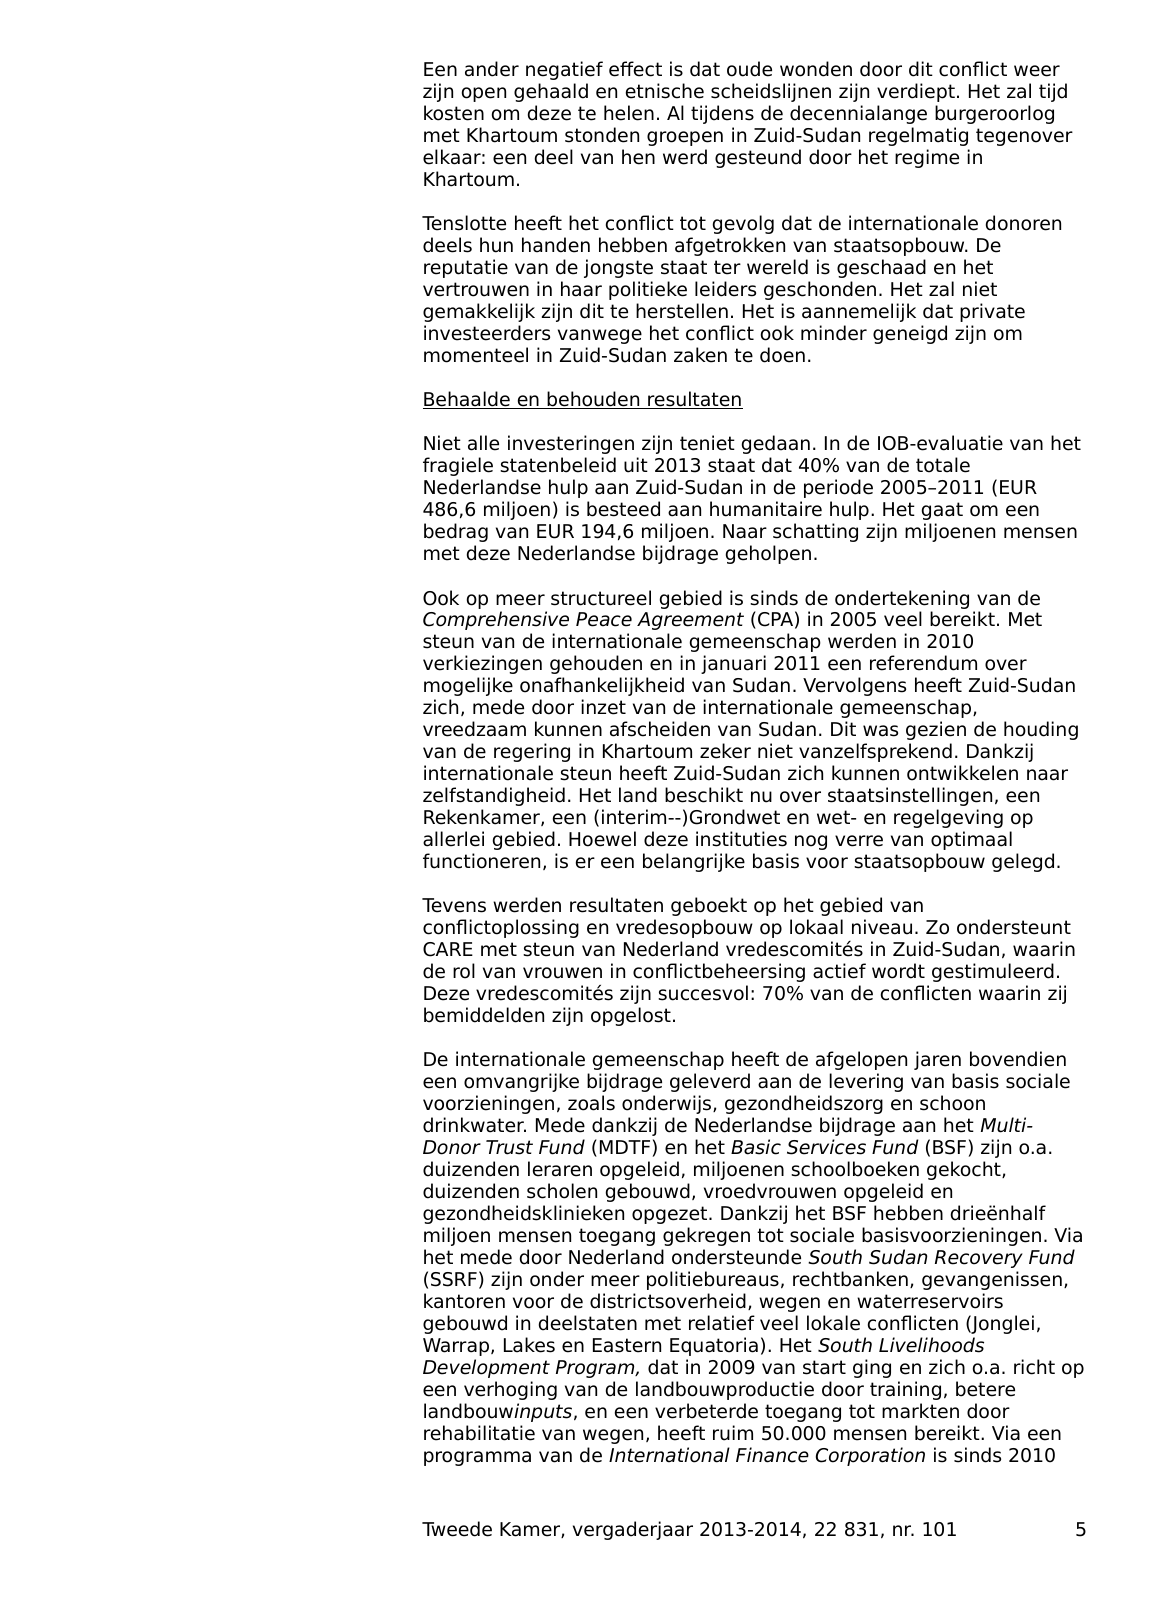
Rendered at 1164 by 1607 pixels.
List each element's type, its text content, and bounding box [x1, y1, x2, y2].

text Tenslotte heeft het conflict tot gevolg dat de internationale donoren deels hun handen hebben afgetrokken van staatsopbouw. De reputatie van de jongste staat ter wereld is geschaad en het vertrouwen in haar politieke leiders geschonden. Het zal niet gemakkelijk zijn dit te herstellen. Het is aannemelijk dat private investeerders vanwege het conflict ook minder geneigd zijn om momenteel in Zuid-Sudan zaken te doen. [422, 213, 1087, 367]
text De internationale gemeenschap heeft de afgelopen jaren bovendien een omvangrijke bijdrage geleverd aan de levering van basis sociale voorzieningen, zoals onderwijs, gezondheidszorg en schoon drinkwater. Mede dankzij de Nederlandse bijdrage aan het Multi-Donor Trust Fund (MDTF) en het Basic Services Fund (BSF) zijn o.a. duizenden leraren opgeleid, miljoenen schoolboeken gekocht, duizenden scholen gebouwd, vroedvrouwen opgeleid en gezondheidsklinieken opgezet. Dankzij het BSF hebben drieënhalf miljoen mensen toegang gekregen tot sociale basisvoorzieningen. Via het mede door Nederland ondersteunde South Sudan Recovery Fund (SSRF) zijn onder meer politiebureaus, rechtbanken, gevangenissen, kantoren voor de districtsoverheid, wegen en waterreservoirs gebouwd in deelstaten met relatief veel lokale conflicten (Jonglei, Warrap, Lakes en Eastern Equatoria). Het South Livelihoods Development Program, dat in 2009 van start ging en zich o.a. richt op een verhoging van de landbouwproductie door training, betere landbouwinputs, en een verbeterde toegang tot markten door rehabilitatie van wegen, heeft ruim 50.000 mensen bereikt. Via een programma van de International Finance Corporation is sinds 2010 [422, 1049, 1087, 1467]
text Niet alle investeringen zijn teniet gedaan. In de IOB-evaluatie van het fragiele statenbeleid uit 2013 staat dat 40% van de totale Nederlandse hulp aan Zuid-Sudan in de periode 2005–2011 (EUR 486,6 miljoen) is besteed aan humanitaire hulp. Het gaat om een bedrag van EUR 194,6 miljoen. Naar schatting zijn miljoenen mensen met deze Nederlandse bijdrage geholpen. [422, 433, 1087, 565]
subtitle Behaalde en behouden resultaten [422, 389, 1087, 411]
text Ook op meer structureel gebied is sinds de ondertekening van de Comprehensive Peace Agreement (CPA) in 2005 veel bereikt. Met steun van de internationale gemeenschap werden in 2010 verkiezingen gehouden en in januari 2011 een referendum over mogelijke onafhankelijkheid van Sudan. Vervolgens heeft Zuid-Sudan zich, mede door inzet van de internationale gemeenschap, vreedzaam kunnen afscheiden van Sudan. Dit was gezien de houding van de regering in Khartoum zeker niet vanzelfsprekend. Dankzij internationale steun heeft Zuid-Sudan zich kunnen ontwikkelen naar zelfstandigheid. Het land beschikt nu over staatsinstellingen, een Rekenkamer, een (interim--)Grondwet en wet- en regelgeving op allerlei gebied. Hoewel deze instituties nog verre van optimaal functioneren, is er een belangrijke basis voor staatsopbouw gelegd. [422, 587, 1087, 873]
text Tevens werden resultaten geboekt op het gebied van conflictoplossing en vredesopbouw op lokaal niveau. Zo ondersteunt CARE met steun van Nederland vredescomités in Zuid-Sudan, waarin de rol van vrouwen in conflictbeheersing actief wordt gestimuleerd. Deze vredescomités zijn succesvol: 70% van de conflicten waarin zij bemiddelden zijn opgelost. [422, 895, 1087, 1027]
text Een ander negatief effect is dat oude wonden door dit conflict weer zijn open gehaald en etnische scheidslijnen zijn verdiept. Het zal tijd kosten om deze te helen. Al tijdens de decennialange burgeroorlog met Khartoum stonden groepen in Zuid-Sudan regelmatig tegenover elkaar: een deel van hen werd gesteund door het regime in Khartoum. [422, 59, 1087, 191]
